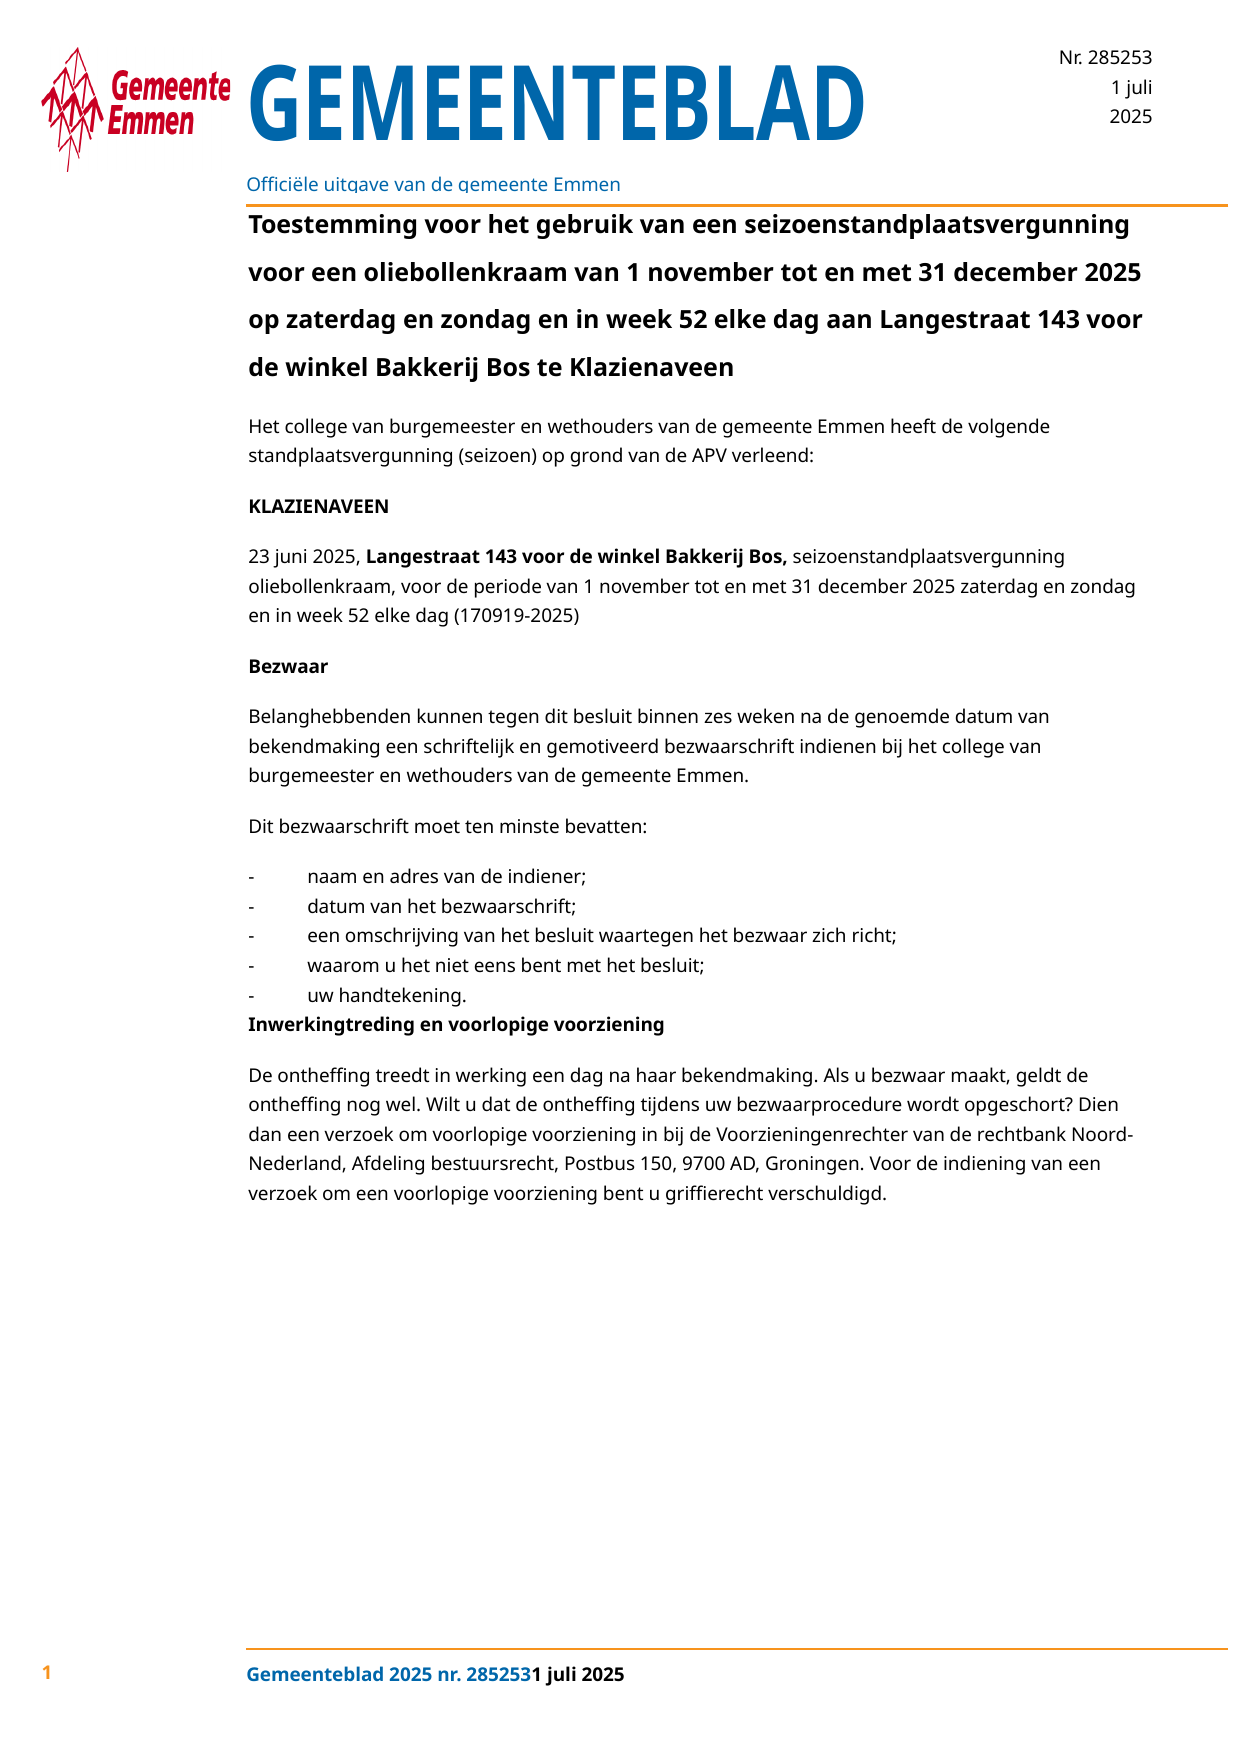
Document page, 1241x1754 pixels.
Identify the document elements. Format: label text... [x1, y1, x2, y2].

text Inwerkingtreding en voorlopige voorziening [248, 1011, 1152, 1037]
text 23 juni 2025, Langestraat 143 voor de winkel Bakkerij Bos, seizoenstandplaatsvergunning oliebollenkraam, voor de periode van 1 november tot en met 31 december 2025 zaterdag en zondag en in week 52 elke dag (170919-2025) [248, 543, 1152, 628]
text Toestemming voor het gebruik van een seizoenstandplaatsvergunning voor een oliebollenkraam van 1 november tot en met 31 december 2025 op zaterdag en zondag en in week 52 elke dag aan Langestraat 143 voor de winkel Bakkerij Bos te Klazienaveen [248, 207, 1152, 384]
list naam en adres van de indiener; [248, 863, 1152, 889]
text Bezwaar [248, 653, 1152, 679]
picture [41, 47, 231, 172]
text KLAZIENAVEEN [248, 493, 1152, 519]
list datum van het bezwaarschrift; [248, 893, 1152, 919]
text Het college van burgemeester en wethouders van de gemeente Emmen heeft de volgende standplaatsvergunning (seizoen) op grond van de APV verleend: [248, 413, 1152, 468]
text Dit bezwaarschrift moet ten minste bevatten: [248, 813, 1152, 839]
text De ontheffing treedt in werking een dag na haar bekendmaking. Als u bezwaar maakt, geldt de ontheffing nog wel. Wilt u dat de ontheffing tijdens uw bezwaarprocedure wordt opgeschort? Dien dan een verzoek om voorlopige voorziening in bij de Voorzieningenrechter van de rechtbank Noord-Nederland, Afdeling bestuursrecht, Postbus 150, 9700 AD, Groningen. Voor de indiening van een verzoek om een voorlopige voorziening bent u griffierecht verschuldigd. [248, 1062, 1152, 1206]
list een omschrijving van het besluit waartegen het bezwaar zich richt; [248, 923, 1152, 948]
list uw handtekening. [248, 982, 1152, 1008]
text Belanghebbenden kunnen tegen dit besluit binnen zes weken na de genoemde datum van bekendmaking een schriftelijk en gemotiveerd bezwaarschrift indienen bij het college van burgemeester en wethouders van de gemeente Emmen. [248, 703, 1152, 788]
list waarom u het niet eens bent met het besluit; [248, 952, 1152, 978]
